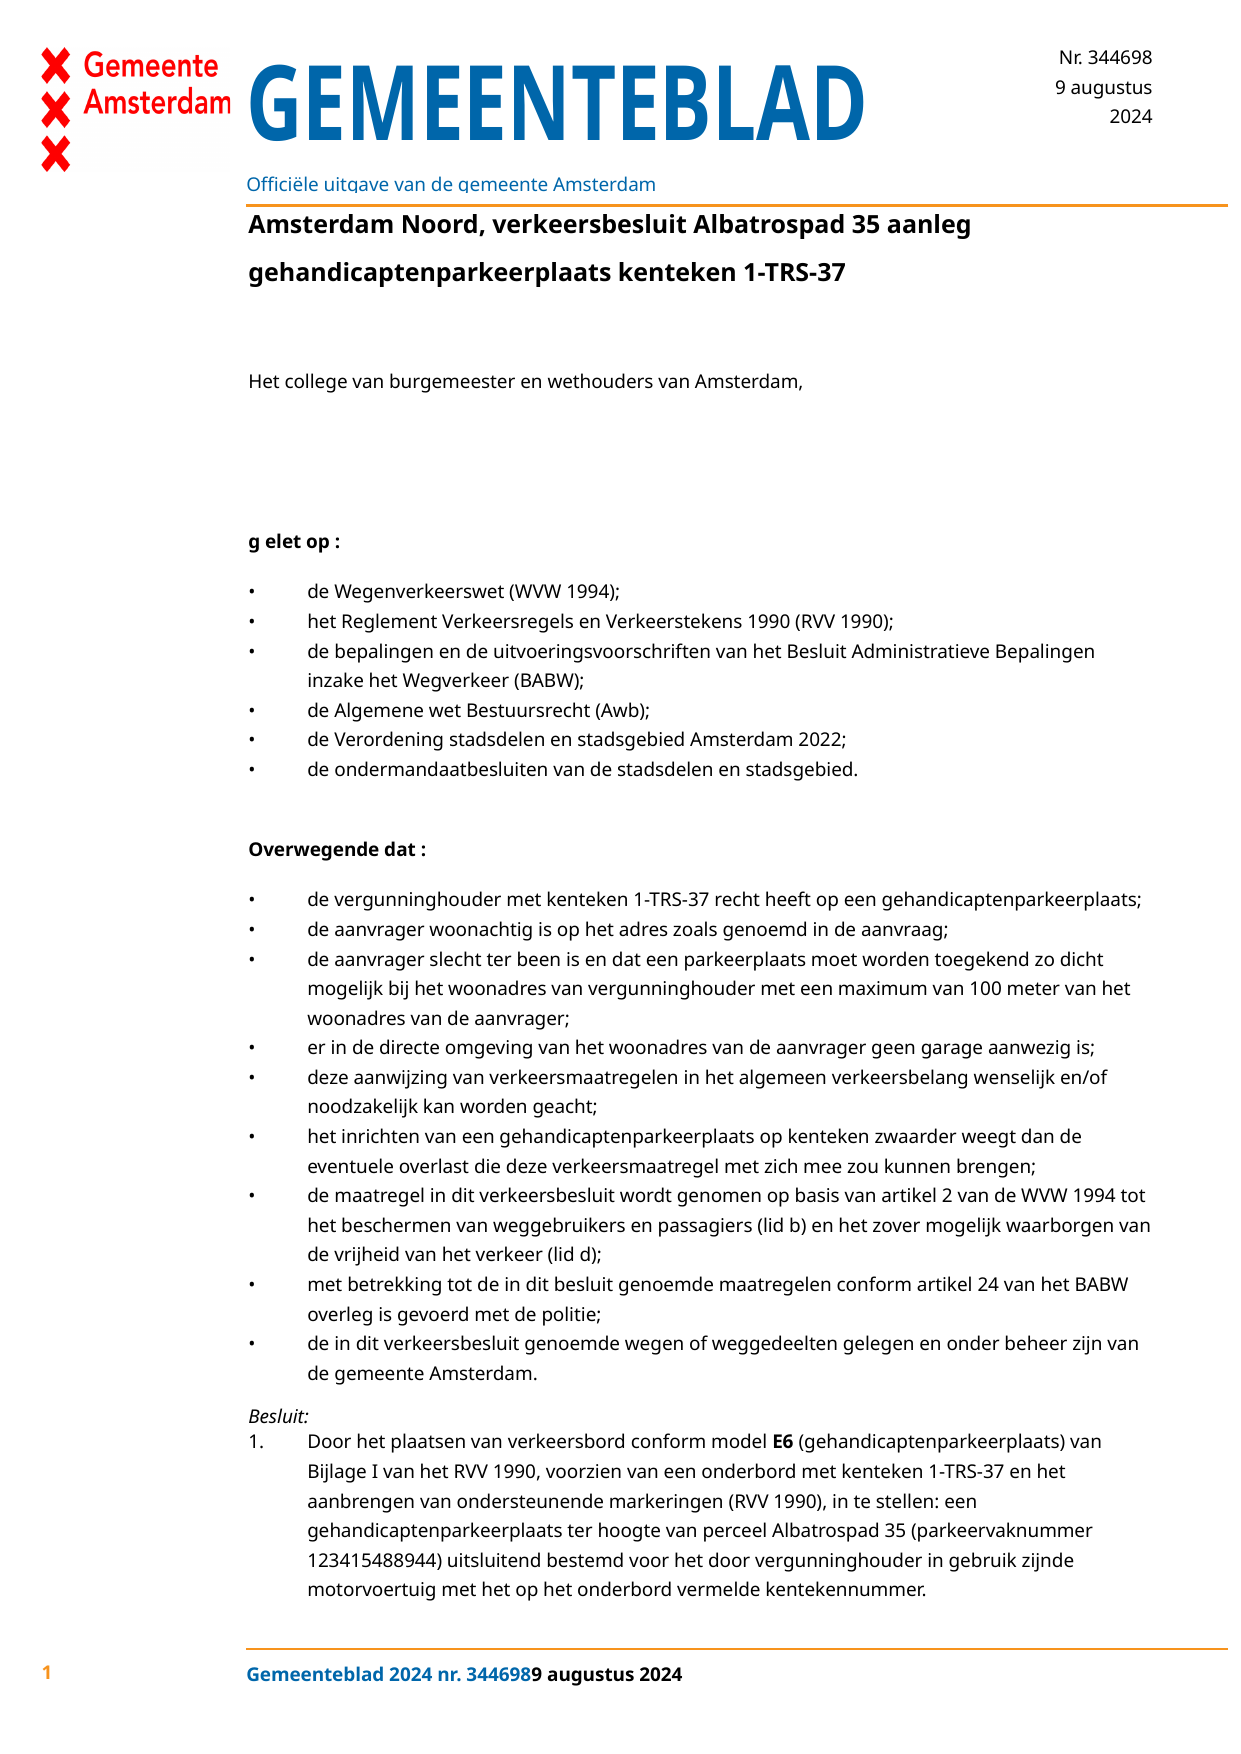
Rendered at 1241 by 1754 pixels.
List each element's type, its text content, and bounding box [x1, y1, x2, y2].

list de bepalingen en de uitvoeringsvoorschriften van het Besluit Administratieve Bepalingen inzake het Wegverkeer (BABW); [248, 638, 1152, 693]
text Overwegende dat : [248, 836, 1152, 862]
text Amsterdam Noord, verkeersbesluit Albatrospad 35 aanleg gehandicaptenparkeerplaats kenteken 1-TRS-37 [248, 207, 1152, 288]
list het Reglement Verkeersregels en Verkeerstekens 1990 (RVV 1990); [248, 608, 1152, 634]
list het inrichten van een gehandicaptenparkeerplaats op kenteken zwaarder weegt dan de eventuele overlast die deze verkeersmaatregel met zich mee zou kunnen brengen; [248, 1123, 1152, 1178]
list de Verordening stadsdelen en stadsgebied Amsterdam 2022; [248, 727, 1152, 752]
list de ondermandaatbesluiten van de stadsdelen en stadsgebied. [248, 756, 1152, 782]
list de Wegenverkeerswet (WVW 1994); [248, 579, 1152, 604]
list er in de directe omgeving van het woonadres van de aanvrager geen garage aanwezig is; [248, 1034, 1152, 1060]
text g elet op : [248, 528, 1152, 554]
list deze aanwijzing van verkeersmaatregelen in het algemeen verkeersbelang wenselijk en/of noodzakelijk kan worden geacht; [248, 1064, 1152, 1119]
list Door het plaatsen van verkeersbord conform model E6 (gehandicaptenparkeerplaats) van Bijlage I van het RVV 1990, voorzien van een onderbord met kenteken 1-TRS-37 en het aanbrengen van ondersteunende markeringen (RVV 1990), in te stellen: een gehandicaptenparkeerplaats ter hoogte van perceel Albatrospad 35 (parkeervaknummer 123415488944) uitsluitend bestemd voor het door vergunninghouder in gebruik zijnde motorvoertuig met het op het onderbord vermelde kentekennummer. [248, 1429, 1152, 1602]
list de Algemene wet Bestuursrecht (Awb); [248, 697, 1152, 723]
list de maatregel in dit verkeersbesluit wordt genomen op basis van artikel 2 van de WVW 1994 tot het beschermen van weggebruikers en passagiers (lid b) en het zover mogelijk waarborgen van de vrijheid van het verkeer (lid d); [248, 1182, 1152, 1267]
list de in dit verkeersbesluit genoemde wegen of weggedeelten gelegen en onder beheer zijn van de gemeente Amsterdam. [248, 1330, 1152, 1386]
text Besluit: [248, 1403, 1152, 1429]
list de aanvrager woonachtig is op het adres zoals genoemd in de aanvraag; [248, 916, 1152, 942]
list met betrekking tot de in dit besluit genoemde maatregelen conform artikel 24 van het BABW overleg is gevoerd met de politie; [248, 1271, 1152, 1326]
list de vergunninghouder met kenteken 1-TRS-37 recht heeft op een gehandicaptenparkeerplaats; [248, 887, 1152, 912]
picture [41, 47, 231, 172]
list de aanvrager slecht ter been is en dat een parkeerplaats moet worden toegekend zo dicht mogelijk bij het woonadres van vergunninghouder met een maximum van 100 meter van het woonadres van de aanvrager; [248, 946, 1152, 1031]
text Het college van burgemeester en wethouders van Amsterdam, [248, 368, 1152, 394]
